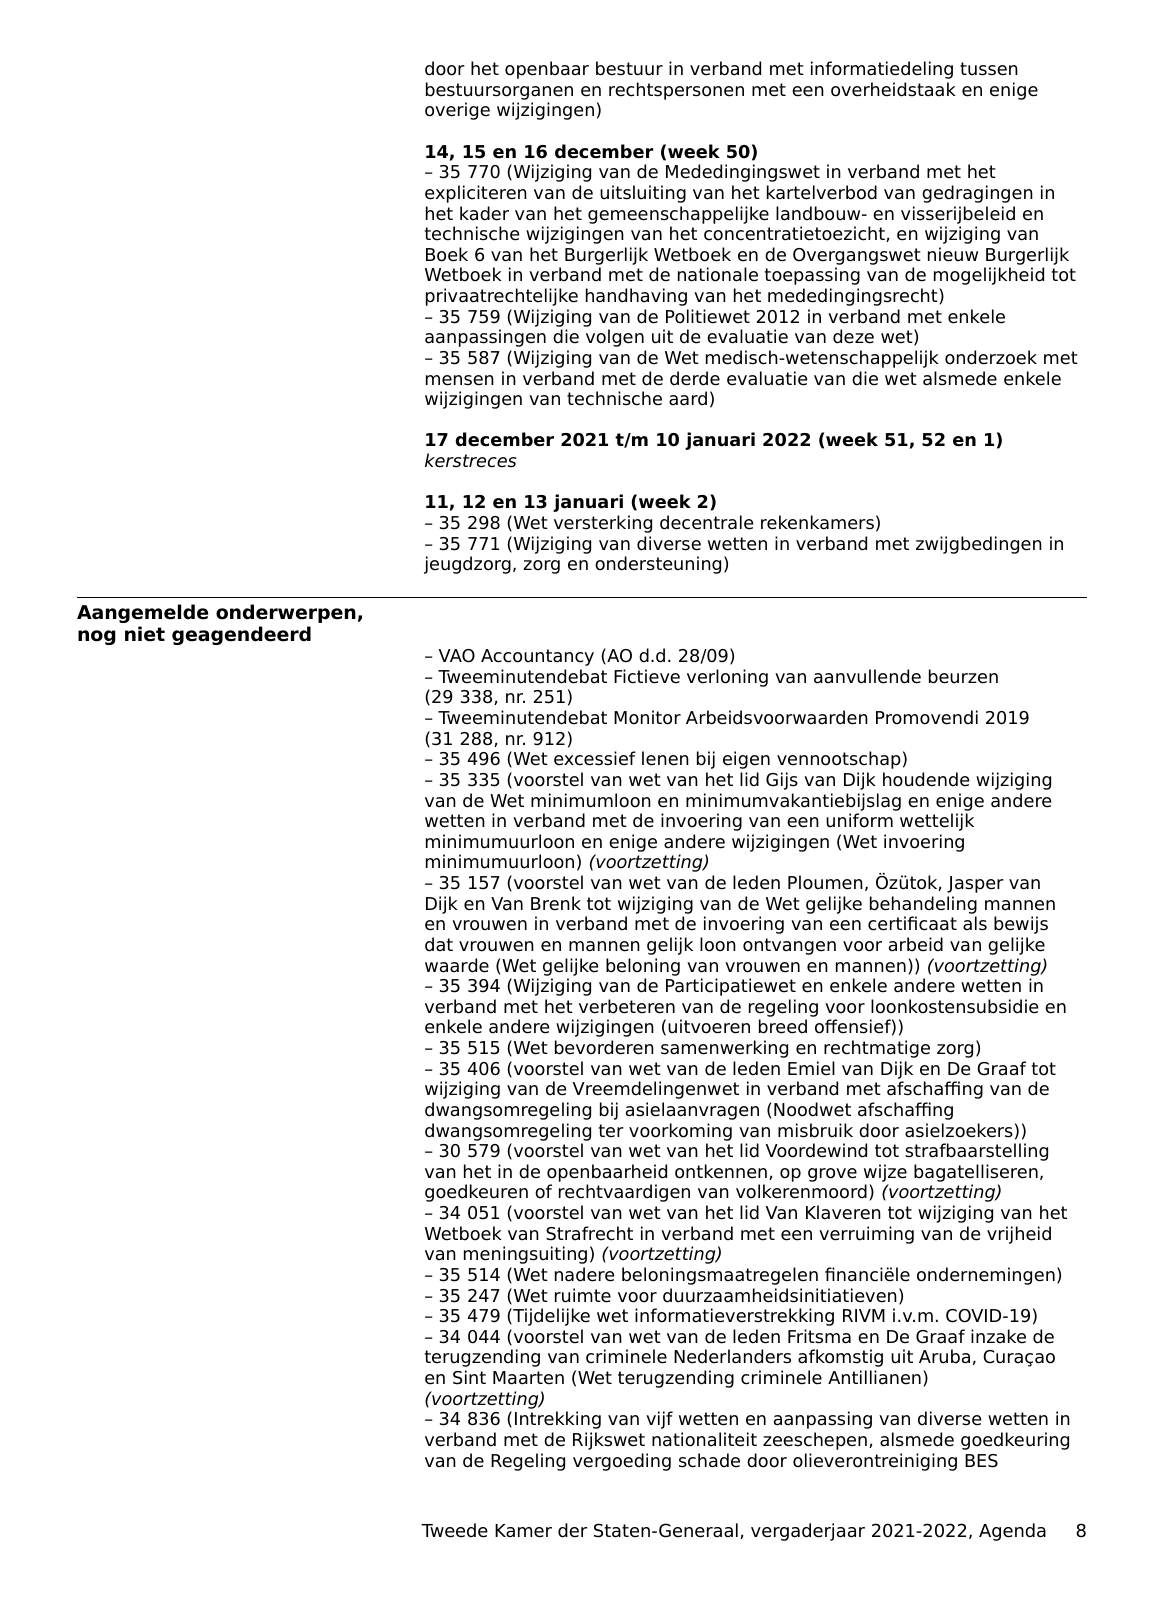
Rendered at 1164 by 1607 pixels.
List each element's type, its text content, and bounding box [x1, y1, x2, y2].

table_cell [77, 472, 401, 492]
table_cell [77, 59, 401, 121]
table_cell [401, 708, 418, 749]
table_cell [401, 1038, 418, 1059]
table_cell [77, 142, 401, 162]
table_cell – 35 515 (Wet bevorderen samenwerking en rechtmatige zorg) [418, 1038, 1087, 1059]
table_cell 17 december 2021 t/m 10 januari 2022 (week 51, 52 en 1) [418, 430, 1087, 451]
table_cell 14, 15 en 16 december (week 50) [418, 142, 1087, 162]
table_cell – 30 579 (voorstel van wet van het lid Voordewind tot strafbaarstelling van het in de openbaarheid ontkennen, op grove wijze bagatelliseren, goedkeuren of rechtvaardigen van volkerenmoord) (voortzetting) [418, 1141, 1087, 1203]
table_cell 11, 12 en 13 januari (week 2) [418, 492, 1087, 513]
table_cell [418, 121, 1087, 142]
table_cell [401, 976, 418, 1038]
table_cell [77, 1141, 401, 1203]
table_cell [401, 1265, 418, 1286]
table_cell [401, 534, 418, 575]
table_cell [401, 162, 418, 307]
table_cell [77, 646, 401, 667]
table_cell – 35 587 (Wijziging van de Wet medisch-wetenschappelijk onderzoek met mensen in verband met de derde evaluatie van die wet alsmede enkele wijzigingen van technische aard) [418, 348, 1087, 410]
table_cell [77, 1327, 401, 1389]
table_cell [401, 348, 418, 410]
table_cell [77, 430, 401, 451]
table_cell [401, 770, 418, 873]
table_cell [77, 1203, 401, 1265]
table_cell [401, 1286, 418, 1306]
table_cell – 35 394 (Wijziging van de Participatiewet en enkele andere wetten in verband met het verbeteren van de regeling voor loonkostensubsidie en enkele andere wijzigingen (uitvoeren breed offensief)) [418, 976, 1087, 1038]
table_cell [401, 1141, 418, 1203]
table_cell [77, 976, 401, 1038]
table_cell [77, 410, 401, 430]
table_header Aangemelde onderwerpen, nog niet geagendeerd [77, 598, 401, 646]
table_cell – 35 157 (voorstel van wet van de leden Ploumen, Özütok, Jasper van Dijk en Van Brenk tot wijziging van de Wet gelijke behandeling mannen en vrouwen in verband met de invoering van een certificaat als bewijs dat vrouwen en mannen gelijk loon ontvangen voor arbeid van gelijke waarde (Wet gelijke beloning van vrouwen en mannen)) (voortzetting) [418, 873, 1087, 976]
table_cell (29 338, nr. 251) [418, 688, 1087, 708]
table_cell – 35 406 (voorstel van wet van de leden Emiel van Dijk en De Graaf tot wijziging van de Vreemdelingenwet in verband met afschaffing van de dwangsomregeling bij asielaanvragen (Noodwet afschaffing dwangsomregeling ter voorkoming van misbruik door asielzoekers)) [418, 1059, 1087, 1141]
table_cell door het openbaar bestuur in verband met informatiedeling tussen bestuursorganen en rechtspersonen met een overheidstaak en enige overige wijzigingen) [418, 59, 1087, 121]
table_cell [77, 451, 401, 472]
table_cell [401, 646, 418, 667]
table_cell [77, 688, 401, 708]
table_cell [77, 121, 401, 142]
table_cell – 35 479 (Tijdelijke wet informatieverstrekking RIVM i.v.m. COVID-19) [418, 1306, 1087, 1327]
table_cell [77, 492, 401, 513]
table_cell [401, 1203, 418, 1265]
table_cell [401, 472, 418, 492]
table_cell [77, 708, 401, 749]
table_cell [77, 1389, 401, 1409]
table_cell [77, 770, 401, 873]
table_cell [401, 121, 418, 142]
table_cell [401, 1306, 418, 1327]
table_cell [401, 513, 418, 533]
table_cell [77, 1306, 401, 1327]
table_cell [401, 410, 418, 430]
table_header [401, 598, 418, 646]
table_cell – 35 335 (voorstel van wet van het lid Gijs van Dijk houdende wijziging van de Wet minimumloon en minimumvakantiebijslag en enige andere wetten in verband met de invoering van een uniform wettelijk minimumuurloon en enige andere wijzigingen (Wet invoering minimumuurloon) (voortzetting) [418, 770, 1087, 873]
table_cell [77, 162, 401, 307]
table_cell [77, 1265, 401, 1286]
table_cell – 34 051 (voorstel van wet van het lid Van Klaveren tot wijziging van het Wetboek van Strafrecht in verband met een verruiming van de vrijheid van meningsuiting) (voortzetting) [418, 1203, 1087, 1265]
table_cell [401, 1327, 418, 1389]
table_cell – Tweeminutendebat Monitor Arbeidsvoorwaarden Promovendi 2019 (31 288, nr. 912) [418, 708, 1087, 749]
table_cell [77, 307, 401, 348]
table_cell [77, 513, 401, 533]
table_cell [401, 142, 418, 162]
table_cell – 35 496 (Wet excessief lenen bij eigen vennootschap) [418, 749, 1087, 770]
table_cell – 35 770 (Wijziging van de Mededingingswet in verband met het expliciteren van de uitsluiting van het kartelverbod van gedragingen in het kader van het gemeenschappelijke landbouw- en visserijbeleid en technische wijzigingen van het concentratietoezicht, en wijziging van Boek 6 van het Burgerlijk Wetboek en de Overgangswet nieuw Burgerlijk Wetboek in verband met de nationale toepassing van de mogelijkheid tot privaatrechtelijke handhaving van het mededingingsrecht) [418, 162, 1087, 307]
table_header [418, 598, 1087, 646]
table_cell [401, 59, 418, 121]
table_cell kerstreces [418, 451, 1087, 472]
table_cell [418, 472, 1087, 492]
table_cell – 35 759 (Wijziging van de Politiewet 2012 in verband met enkele aanpassingen die volgen uit de evaluatie van deze wet) [418, 307, 1087, 348]
table_cell [77, 749, 401, 770]
table_cell [401, 749, 418, 770]
table_cell [401, 667, 418, 687]
table_cell [401, 1059, 418, 1141]
table_cell [77, 873, 401, 976]
table_cell [77, 1409, 401, 1471]
table_cell – 34 836 (Intrekking van vijf wetten en aanpassing van diverse wetten in verband met de Rijkswet nationaliteit zeeschepen, alsmede goedkeuring van de Regeling vergoeding schade door olieverontreiniging BES [418, 1409, 1087, 1471]
table_cell [401, 688, 418, 708]
table_cell [77, 1038, 401, 1059]
table_cell [77, 1059, 401, 1141]
table_cell [401, 430, 418, 451]
table_cell – 35 771 (Wijziging van diverse wetten in verband met zwijgbedingen in jeugdzorg, zorg en ondersteuning) [418, 534, 1087, 575]
table_cell – 35 247 (Wet ruimte voor duurzaamheidsinitiatieven) [418, 1286, 1087, 1306]
table_cell [401, 873, 418, 976]
table_cell [401, 1389, 418, 1409]
table_cell – 34 044 (voorstel van wet van de leden Fritsma en De Graaf inzake de terugzending van criminele Nederlanders afkomstig uit Aruba, Curaçao en Sint Maarten (Wet terugzending criminele Antillianen) [418, 1327, 1087, 1389]
table_cell [77, 1286, 401, 1306]
table_cell [401, 1409, 418, 1471]
table_cell [77, 534, 401, 575]
table_cell [401, 451, 418, 472]
table_cell (voortzetting) [418, 1389, 1087, 1409]
table_cell – 35 514 (Wet nadere beloningsmaatregelen financiële ondernemingen) [418, 1265, 1087, 1286]
table_cell [401, 307, 418, 348]
table_cell [77, 348, 401, 410]
table_cell – VAO Accountancy (AO d.d. 28/09) [418, 646, 1087, 667]
table_cell [418, 410, 1087, 430]
table_cell [77, 667, 401, 687]
table_cell – Tweeminutendebat Fictieve verloning van aanvullende beurzen [418, 667, 1087, 687]
table_cell – 35 298 (Wet versterking decentrale rekenkamers) [418, 513, 1087, 533]
table_cell [401, 492, 418, 513]
